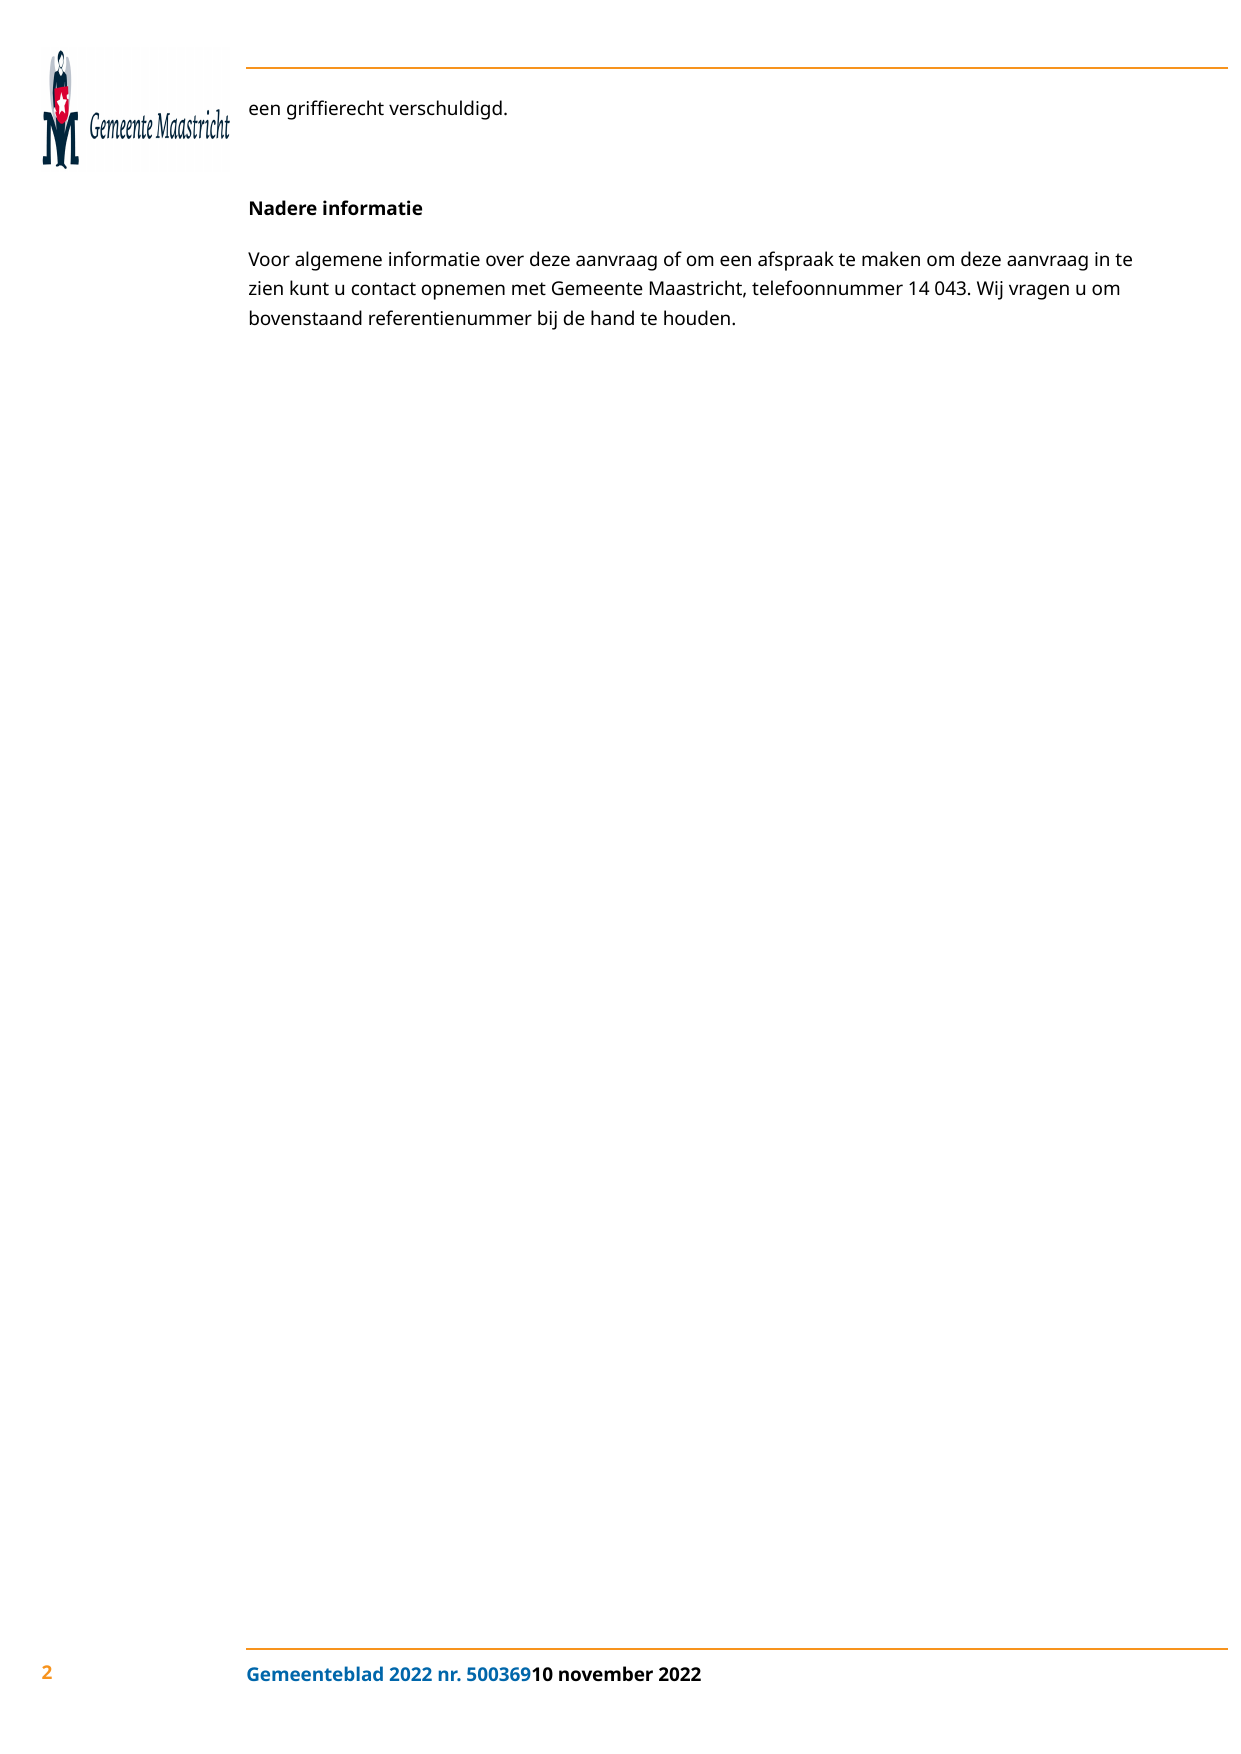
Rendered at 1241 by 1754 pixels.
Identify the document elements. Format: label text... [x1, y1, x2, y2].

text Voor algemene informatie over deze aanvraag of om een afspraak te maken om deze aanvraag in te zien kunt u contact opnemen met Gemeente Maastricht, telefoonnummer 14 043. Wij vragen u om bovenstaand referentienummer bij de hand te houden. [248, 246, 1152, 331]
text Nadere informatie [248, 196, 1152, 221]
text een griffierecht verschuldigd. [248, 95, 1152, 121]
picture [41, 47, 231, 172]
